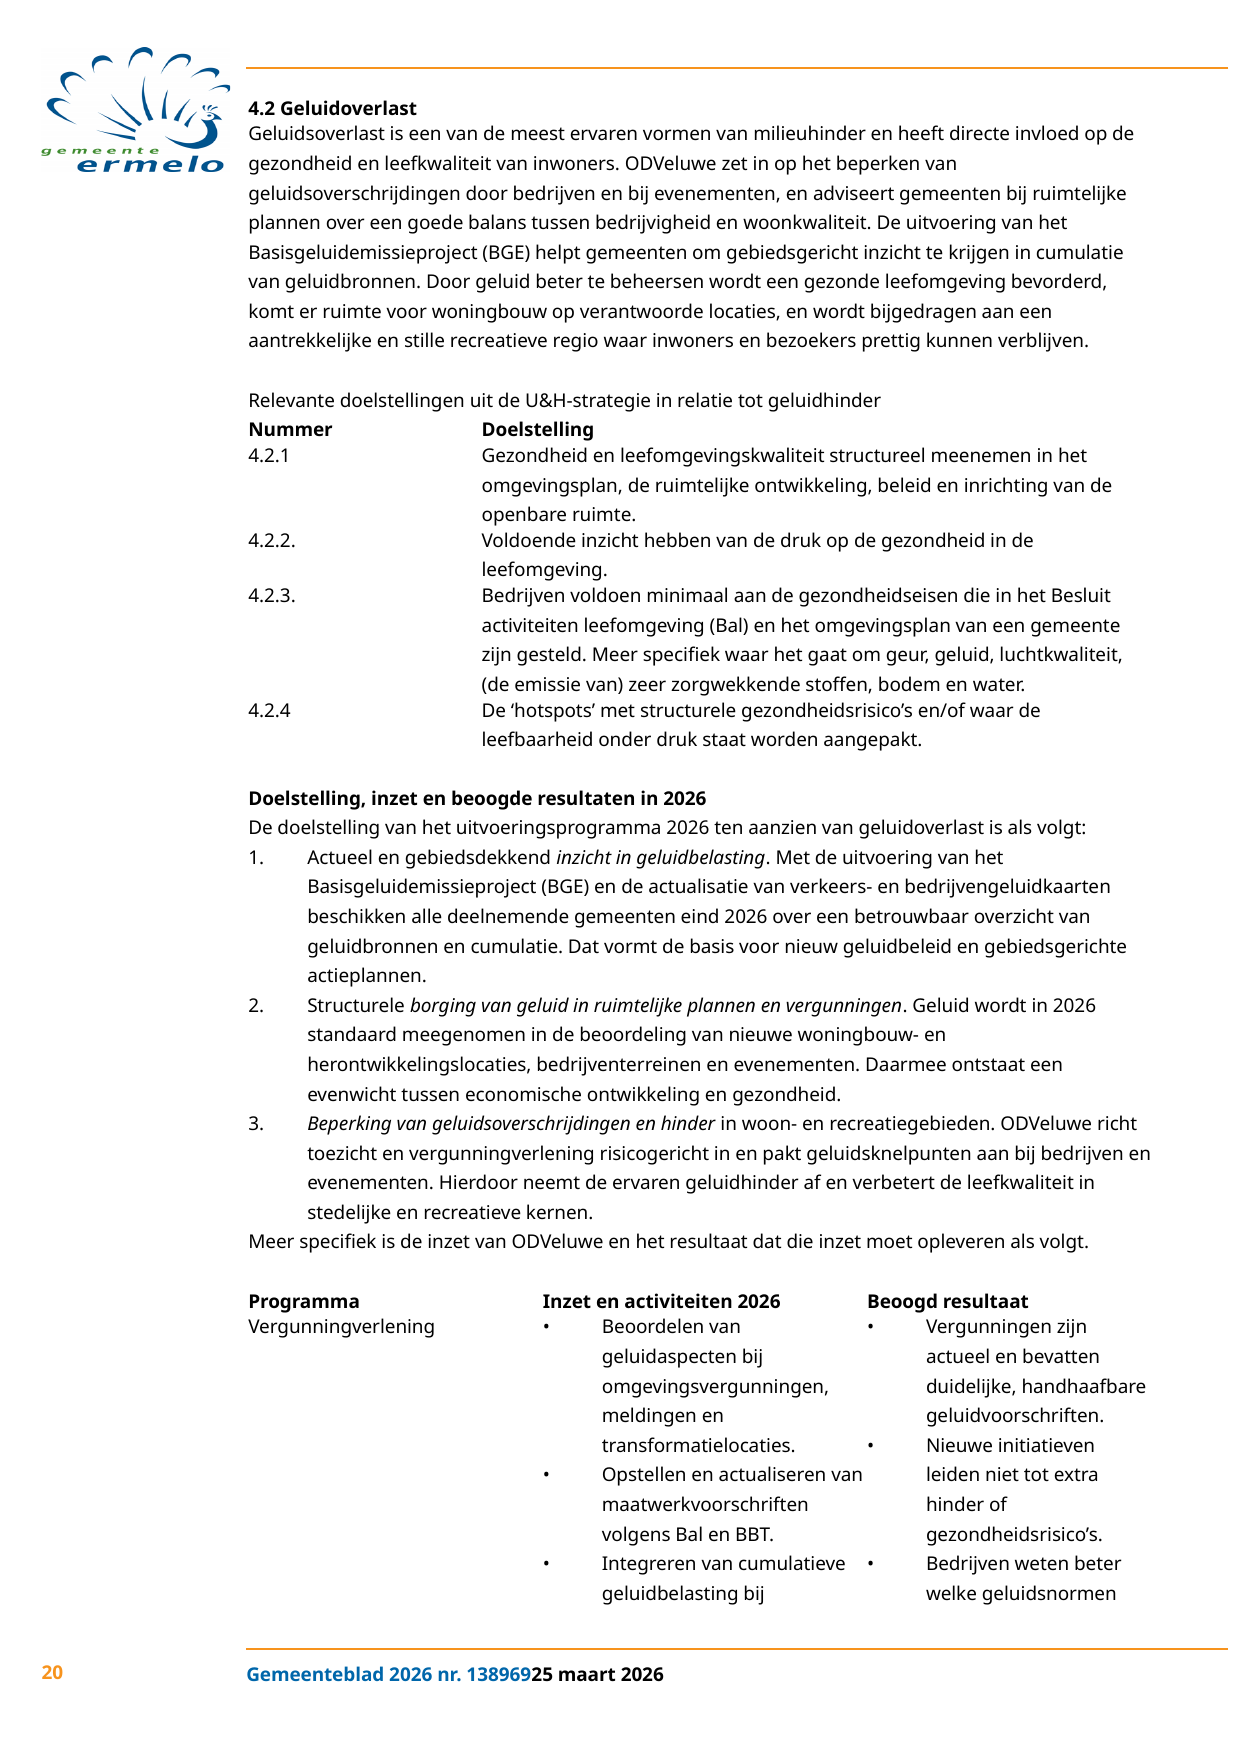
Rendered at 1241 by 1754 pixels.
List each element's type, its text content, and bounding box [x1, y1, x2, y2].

list Actueel en gebiedsdekkend inzicht in geluidbelasting. Met de uitvoering van het Basisgeluidemissieproject (BGE) en de actualisatie van verkeers- en bedrijvengeluidkaarten beschikken alle deelnemende gemeenten eind 2026 over een betrouwbaar overzicht van geluidbronnen en cumulatie. Dat vormt de basis voor nieuw geluidbeleid en gebiedsgerichte actieplannen. [248, 844, 1152, 988]
text 4.2 Geluidoverlast [248, 95, 1152, 121]
text Meer specifiek is de inzet van ODVeluwe en het resultaat dat die inzet moet opleveren als volgt. [248, 1229, 1152, 1254]
table_cell De ‘hotspots’ met structurele gezondheidsrisico’s en/of waar de leefbaarheid onder druk staat worden aangepakt. [481, 697, 1152, 752]
picture [41, 47, 231, 172]
text Doelstelling, inzet en beoogde resultaten in 2026 [248, 785, 1152, 811]
table_cell Gezondheid en leefomgevingskwaliteit structureel meenemen in het omgevingsplan, de ruimtelijke ontwikkeling, beleid en inrichting van de openbare ruimte. [481, 442, 1152, 527]
table_header Doelstelling [481, 416, 1152, 442]
table_header Nummer [248, 416, 481, 442]
list Beperking van geluidsoverschrijdingen en hinder in woon- en recreatiegebieden. ODVeluwe richt toezicht en vergunningverlening risicogericht in en pakt geluidsknelpunten aan bij bedrijven en evenementen. Hierdoor neemt de ervaren geluidhinder af en verbetert de leefkwaliteit in stedelijke en recreatieve kernen. [248, 1110, 1152, 1225]
text Relevante doelstellingen uit de U&H-strategie in relatie tot geluidhinder [248, 387, 1152, 412]
table_cell 4.2.4 [248, 697, 481, 752]
table_header Beoogd resultaat [867, 1288, 1152, 1314]
table_cell Vergunningen zijn actueel en bevatten duidelijke, handhaafbare geluidvoorschriften. Nieuwe initiatieven leiden niet tot extra hinder of gezondheidsrisico’s. Bedrijven weten beter welke geluidsnormen [867, 1314, 1152, 1606]
table_cell Voldoende inzicht hebben van de druk op de gezondheid in de leefomgeving. [481, 527, 1152, 582]
text Geluidsoverlast is een van de meest ervaren vormen van milieuhinder en heeft directe invloed op de gezondheid en leefkwaliteit van inwoners. ODVeluwe zet in op het beperken van geluidsoverschrijdingen door bedrijven en bij evenementen, en adviseert gemeenten bij ruimtelijke plannen over een goede balans tussen bedrijvigheid en woonkwaliteit. De uitvoering van het Basisgeluidemissieproject (BGE) helpt gemeenten om gebiedsgericht inzicht te krijgen in cumulatie van geluidbronnen. Door geluid beter te beheersen wordt een gezonde leefomgeving bevorderd, komt er ruimte voor woningbouw op verantwoorde locaties, en wordt bijgedragen aan een aantrekkelijke en stille recreatieve regio waar inwoners en bezoekers prettig kunnen verblijven. [248, 121, 1152, 353]
table_cell Beoordelen van geluidaspecten bij omgevingsvergunningen, meldingen en transformatielocaties. Opstellen en actualiseren van maatwerkvoorschriften volgens Bal en BBT. Integreren van cumulatieve geluidbelasting bij [543, 1314, 867, 1606]
table_cell 4.2.3. [248, 583, 481, 697]
table_header Programma [248, 1288, 543, 1314]
table_cell 4.2.2. [248, 527, 481, 582]
list Structurele borging van geluid in ruimtelijke plannen en vergunningen. Geluid wordt in 2026 standaard meegenomen in de beoordeling van nieuwe woningbouw- en herontwikkelingslocaties, bedrijventerreinen en evenementen. Daarmee ontstaat een evenwicht tussen economische ontwikkeling en gezondheid. [248, 992, 1152, 1107]
text De doelstelling van het uitvoeringsprogramma 2026 ten aanzien van geluidoverlast is als volgt: [248, 814, 1152, 840]
table_cell Bedrijven voldoen minimaal aan de gezondheidseisen die in het Besluit activiteiten leefomgeving (Bal) en het omgevingsplan van een gemeente zijn gesteld. Meer specifiek waar het gaat om geur, geluid, luchtkwaliteit, (de emissie van) zeer zorgwekkende stoffen, bodem en water. [481, 583, 1152, 697]
table_cell Vergunningverlening [248, 1314, 543, 1606]
table_header Inzet en activiteiten 2026 [543, 1288, 867, 1314]
table_cell 4.2.1 [248, 442, 481, 527]
